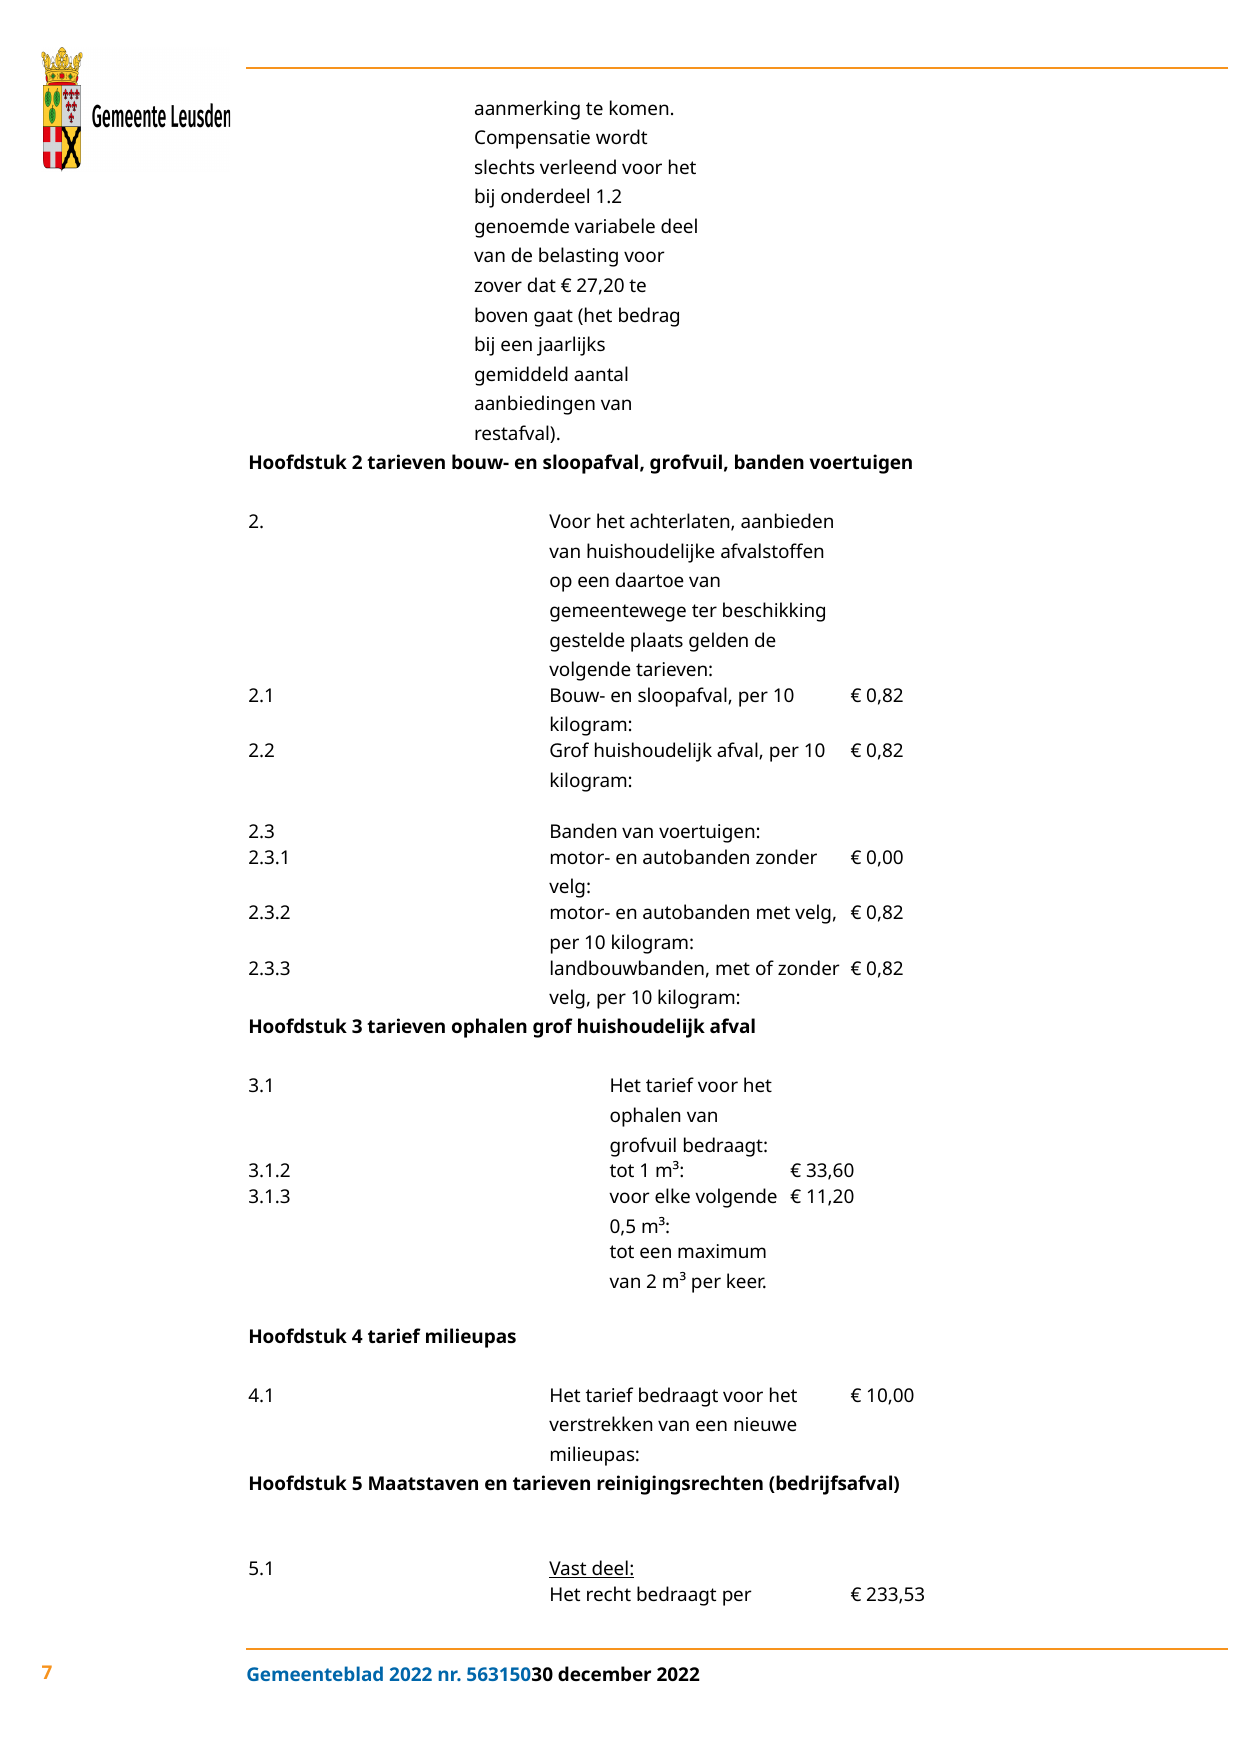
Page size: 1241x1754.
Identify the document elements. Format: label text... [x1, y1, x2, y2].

table_cell [850, 819, 1152, 844]
table_header 2. [248, 509, 549, 682]
table_header Voor het achterlaten, aanbieden van huishoudelijke afvalstoffen op een daartoe van gemeentewege ter beschikking gestelde plaats gelden de volgende tarieven: [549, 509, 850, 682]
table_header € 10,00 [850, 1382, 1152, 1467]
table_header Het tarief voor het ophalen van grofvuil bedraagt: [609, 1073, 790, 1157]
table_cell 2.3.1 [248, 844, 549, 899]
table_header [549, 1530, 850, 1555]
table_cell € 0,82 [850, 955, 1152, 1010]
table_cell € 0,00 [850, 844, 1152, 899]
table_cell [850, 793, 1152, 818]
text Hoofdstuk 4 tarief milieupas [248, 1323, 1152, 1348]
table_cell motor- en autobanden met velg, per 10 kilogram: [549, 900, 850, 955]
table_cell 3.1.3 [248, 1183, 609, 1238]
table_cell Banden van voertuigen: [549, 819, 850, 844]
table_cell € 11,20 [790, 1183, 971, 1238]
text Hoofdstuk 5 Maatstaven en tarieven reinigingsrechten (bedrijfsafval) [248, 1470, 1152, 1496]
table_cell [790, 1239, 971, 1294]
table_cell aanmerking te komen. Compensatie wordt slechts verleend voor het bij onderdeel 1.2 genoemde variabele deel van de belasting voor zover dat € 27,20 te boven gaat (het bedrag bij een jaarlijks gemiddeld aantal aanbiedingen van restafval). [474, 95, 700, 446]
table_cell [850, 1555, 1152, 1581]
table_cell 2.3.2 [248, 900, 549, 955]
table_header [971, 1073, 1152, 1157]
table_cell € 0,82 [850, 900, 1152, 955]
text Hoofdstuk 3 tarieven ophalen grof huishoudelijk afval [248, 1013, 1152, 1039]
table_cell tot 1 m³: [609, 1158, 790, 1183]
table_cell [248, 1581, 549, 1607]
table_cell Bouw- en sloopafval, per 10 kilogram: [549, 682, 850, 737]
table_header 4.1 [248, 1382, 549, 1467]
table_cell [971, 1158, 1152, 1183]
table_cell [429, 1294, 609, 1319]
table_cell 2.3 [248, 819, 549, 844]
table_cell 2.1 [248, 682, 549, 737]
table_cell 3.1.2 [248, 1158, 609, 1183]
table_cell [790, 1294, 971, 1319]
table_cell [700, 95, 926, 446]
table_cell € 233,53 [850, 1581, 1152, 1607]
table_header [850, 509, 1152, 682]
table_cell tot een maximum van 2 m³ per keer. [609, 1239, 790, 1294]
table_cell voor elke volgende 0,5 m³: [609, 1183, 790, 1238]
table_cell motor- en autobanden zonder velg: [549, 844, 850, 899]
table_header [790, 1073, 971, 1157]
table_cell [248, 793, 549, 818]
table_cell 2.2 [248, 738, 549, 793]
picture [41, 47, 231, 172]
table_cell [971, 1239, 1152, 1294]
table_cell € 0,82 [850, 682, 1152, 737]
table_cell 2.3.3 [248, 955, 549, 1010]
table_header 3.1 [248, 1073, 609, 1157]
table_header [850, 1530, 1152, 1555]
table_cell € 0,82 [850, 738, 1152, 793]
table_header [248, 1530, 549, 1555]
table_cell [926, 95, 1152, 446]
table_cell [248, 1294, 429, 1319]
table_cell 5.1 [248, 1555, 549, 1581]
table_cell [429, 1239, 609, 1294]
table_cell [248, 95, 474, 446]
table_cell [248, 1239, 429, 1294]
table_cell Grof huishoudelijk afval, per 10 kilogram: [549, 738, 850, 793]
table_cell [971, 1183, 1152, 1238]
text Hoofdstuk 2 tarieven bouw- en sloopafval, grofvuil, banden voertuigen [248, 449, 1152, 475]
table_cell Vast deel: [549, 1555, 850, 1581]
table_cell € 33,60 [790, 1158, 971, 1183]
table_cell [549, 793, 850, 818]
table_cell [609, 1294, 790, 1319]
table_header Het tarief bedraagt voor het verstrekken van een nieuwe milieupas: [549, 1382, 850, 1467]
table_cell landbouwbanden, met of zonder velg, per 10 kilogram: [549, 955, 850, 1010]
table_cell Het recht bedraagt per [549, 1581, 850, 1607]
table_cell [971, 1294, 1152, 1319]
